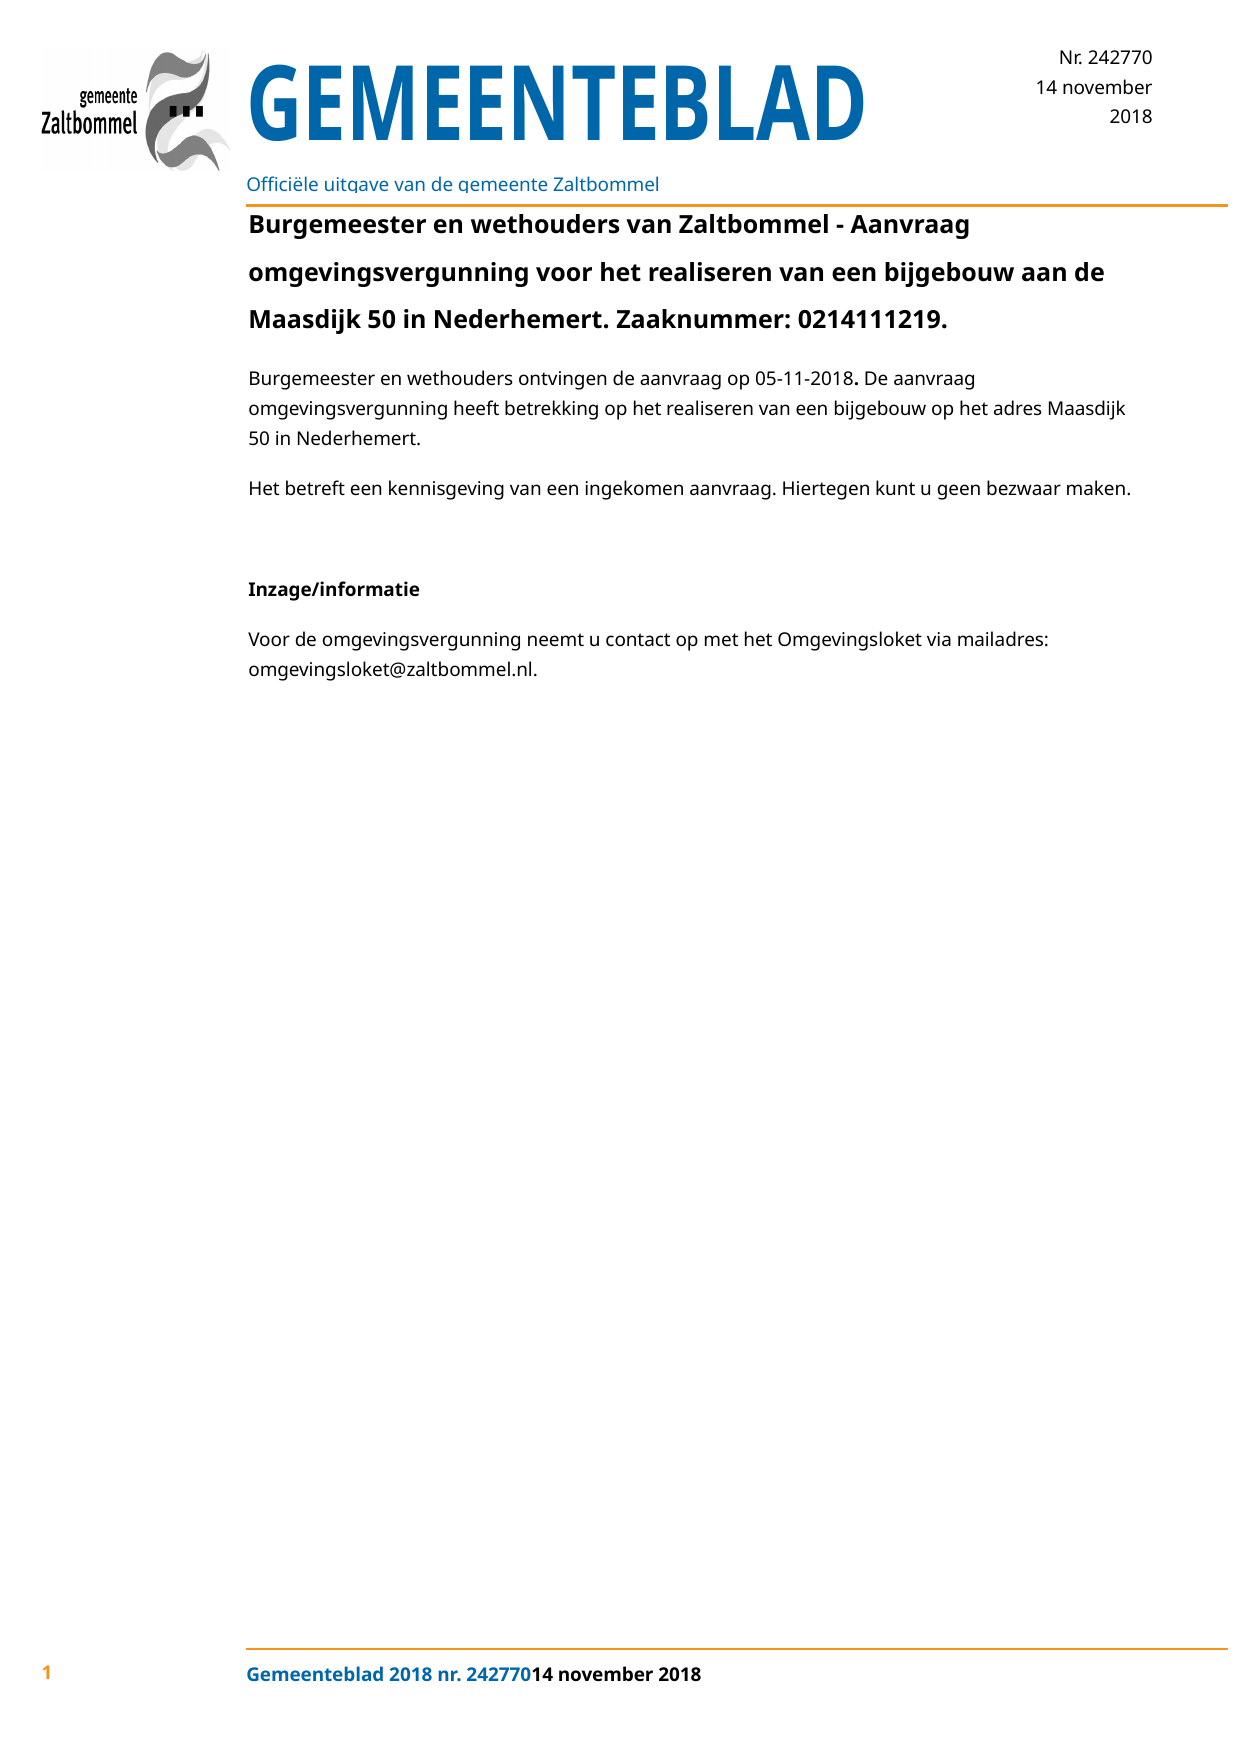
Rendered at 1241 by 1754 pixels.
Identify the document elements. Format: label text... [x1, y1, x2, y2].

text Burgemeester en wethouders van Zaltbommel - Aanvraag omgevingsvergunning voor het realiseren van een bijgebouw aan de Maasdijk 50 in Nederhemert. Zaaknummer: 0214111219. [248, 207, 1152, 336]
text Het betreft een kennisgeving van een ingekomen aanvraag. Hiertegen kunt u geen bezwaar maken. [248, 475, 1152, 501]
text Burgemeester en wethouders ontvingen de aanvraag op 05-11-2018. De aanvraag omgevingsvergunning heeft betrekking op het realiseren van een bijgebouw op het adres Maasdijk 50 in Nederhemert. [248, 366, 1152, 450]
picture [41, 47, 231, 172]
text Inzage/informatie [248, 576, 1152, 602]
text Voor de omgevingsvergunning neemt u contact op met het Omgevingsloket via mailadres: omgevingsloket@zaltbommel.nl. [248, 626, 1152, 682]
